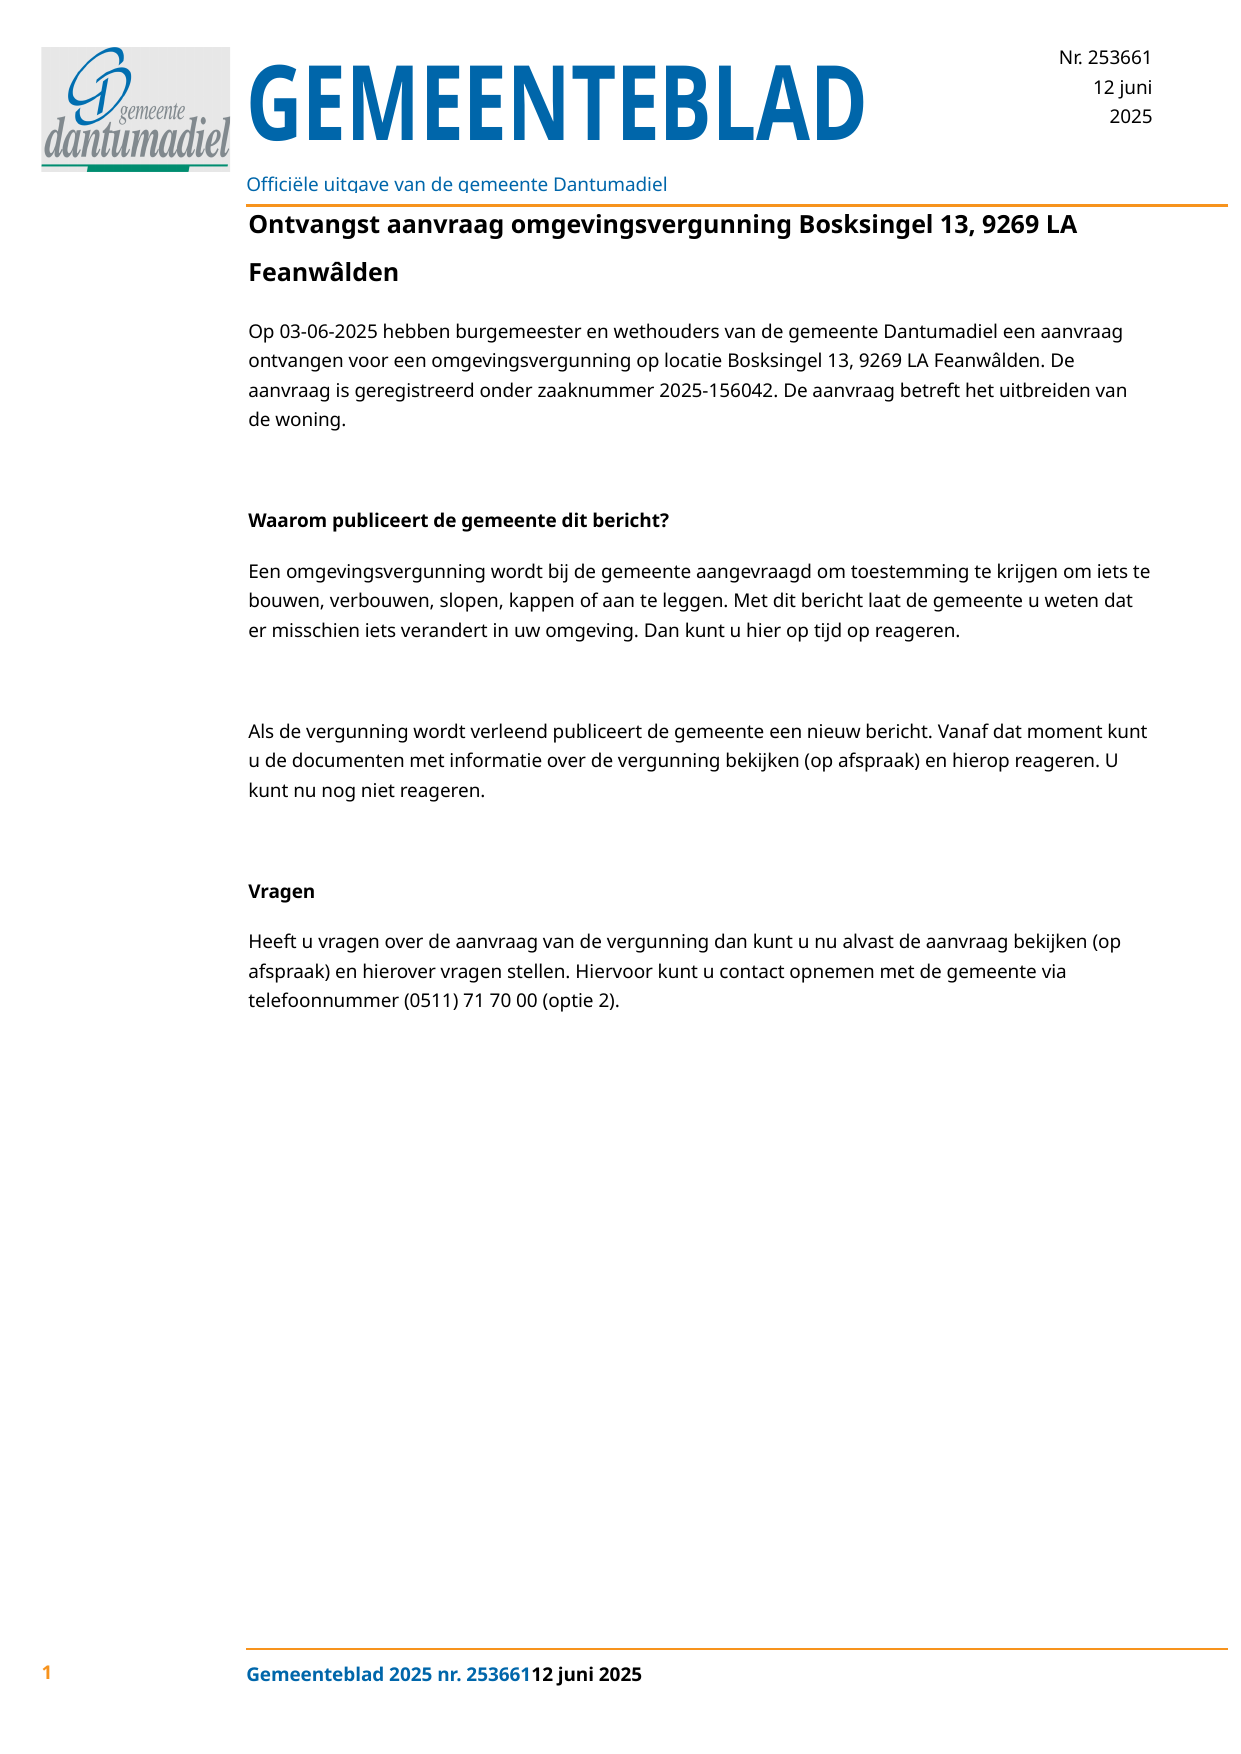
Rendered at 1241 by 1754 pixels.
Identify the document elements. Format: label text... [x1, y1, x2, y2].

text Een omgevingsvergunning wordt bij de gemeente aangevraagd om toestemming te krijgen om iets te bouwen, verbouwen, slopen, kappen of aan te leggen. Met dit bericht laat de gemeente u weten dat er misschien iets verandert in uw omgeving. Dan kunt u hier op tijd op reageren. [248, 558, 1152, 643]
text Op 03-06-2025 hebben burgemeester en wethouders van de gemeente Dantumadiel een aanvraag ontvangen voor een omgevingsvergunning op locatie Bosksingel 13, 9269 LA Feanwâlden. De aanvraag is geregistreerd onder zaaknummer 2025-156042. De aanvraag betreft het uitbreiden van de woning. [248, 318, 1152, 432]
text Ontvangst aanvraag omgevingsvergunning Bosksingel 13, 9269 LA Feanwâlden [248, 207, 1152, 288]
text Als de vergunning wordt verleend publiceert de gemeente een nieuw bericht. Vanaf dat moment kunt u de documenten met informatie over de vergunning bekijken (op afspraak) en hierop reageren. U kunt nu nog niet reageren. [248, 718, 1152, 803]
text Waarom publiceert de gemeente dit bericht? [248, 507, 1152, 533]
text Vragen [248, 878, 1152, 904]
picture [41, 47, 231, 172]
text Heeft u vragen over de aanvraag van de vergunning dan kunt u nu alvast de aanvraag bekijken (op afspraak) en hierover vragen stellen. Hiervoor kunt u contact opnemen met de gemeente via telefoonnummer (0511) 71 70 00 (optie 2). [248, 928, 1152, 1013]
